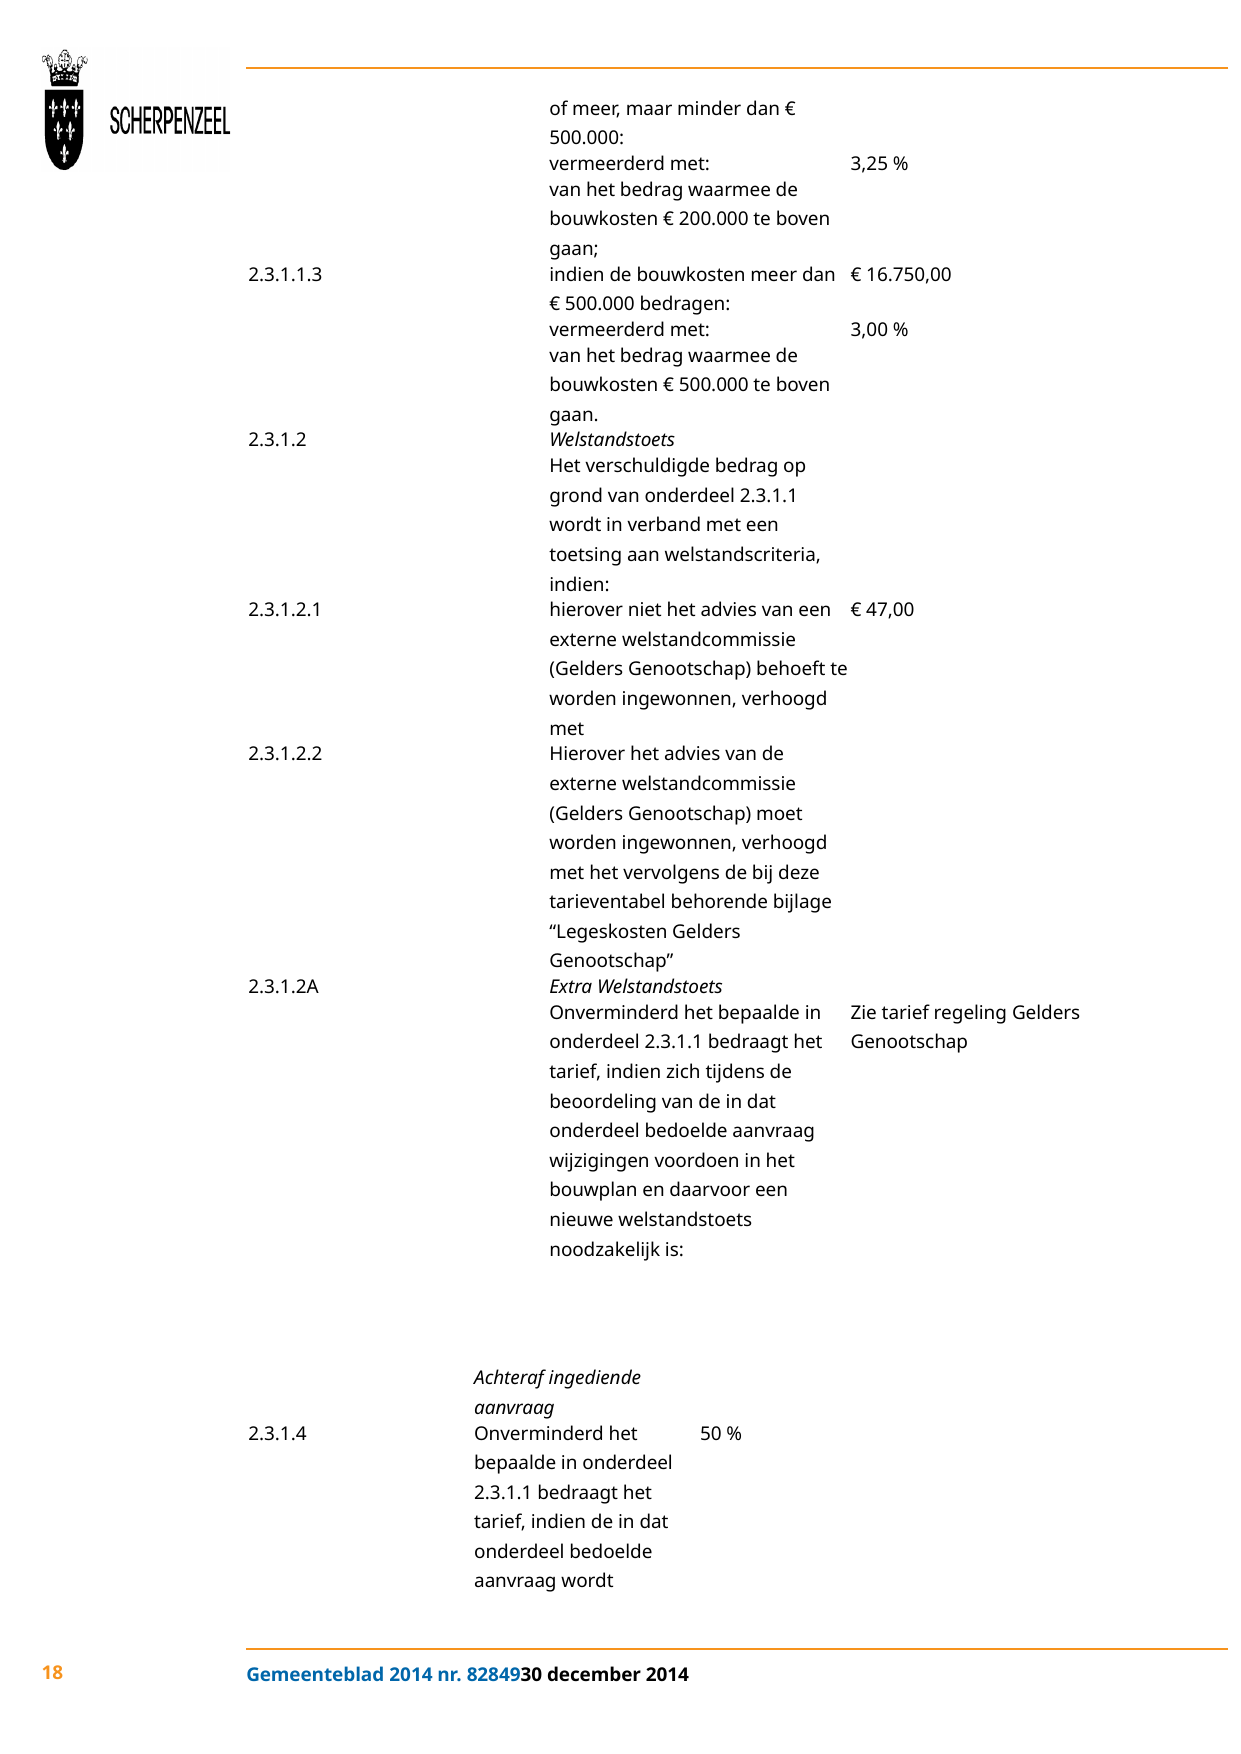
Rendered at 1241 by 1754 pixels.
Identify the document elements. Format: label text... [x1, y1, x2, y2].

table_cell Extra Welstandstoets [549, 973, 850, 999]
table_cell [248, 95, 549, 150]
table_cell 2.3.1.2.1 [248, 596, 549, 741]
table_cell [850, 176, 1152, 261]
table_cell indien de bouwkosten meer dan € 500.000 bedragen: [549, 261, 850, 316]
table_header [248, 1364, 474, 1420]
table_cell Zie tarief regeling Gelders Genootschap [850, 999, 1152, 1261]
table_cell Het verschuldigde bedrag op grond van onderdeel 2.3.1.1 wordt in verband met een toetsing aan welstandscriteria, indien: [549, 453, 850, 596]
table_cell [248, 342, 549, 427]
picture [41, 47, 231, 172]
table_cell Onverminderd het bepaalde in onderdeel 2.3.1.1 bedraagt het tarief, indien zich tijdens de beoordeling van de in dat onderdeel bedoelde aanvraag wijzigingen voordoen in het bouwplan en daarvoor een nieuwe welstandstoets noodzakelijk is: [549, 999, 850, 1261]
table_cell [850, 342, 1152, 427]
table_cell € 47,00 [850, 596, 1152, 741]
table_cell Onverminderd het bepaalde in onderdeel 2.3.1.1 bedraagt het tarief, indien de in dat onderdeel bedoelde aanvraag wordt [474, 1420, 700, 1593]
table_cell [248, 1287, 549, 1313]
table_cell [248, 176, 549, 261]
table_cell [248, 453, 549, 596]
table_cell [850, 1287, 1152, 1313]
table_cell [850, 427, 1152, 452]
table_cell [248, 999, 549, 1261]
table_cell [850, 973, 1152, 999]
table_cell 3,25 % [850, 150, 1152, 176]
table_cell 3,00 % [850, 316, 1152, 342]
table_cell [850, 453, 1152, 596]
table_cell van het bedrag waarmee de bouwkosten € 500.000 te boven gaan. [549, 342, 850, 427]
table_cell hierover niet het advies van een externe welstandcommissie (Gelders Genootschap) behoeft te worden ingewonnen, verhoogd met [549, 596, 850, 741]
table_cell [850, 95, 1152, 150]
table_cell 2.3.1.2.2 [248, 741, 549, 973]
table_header [700, 1364, 926, 1420]
table_cell [850, 1261, 1152, 1287]
table_cell [549, 1261, 850, 1287]
table_cell 2.3.1.1.3 [248, 261, 549, 316]
table_cell 2.3.1.2 [248, 427, 549, 452]
table_cell van het bedrag waarmee de bouwkosten € 200.000 te boven gaan; [549, 176, 850, 261]
table_cell 50 % [700, 1420, 926, 1593]
table_cell 2.3.1.2A [248, 973, 549, 999]
table_cell of meer, maar minder dan € 500.000: [549, 95, 850, 150]
table_cell [549, 1287, 850, 1313]
table_cell [248, 150, 549, 176]
table_cell [248, 316, 549, 342]
table_cell vermeerderd met: [549, 150, 850, 176]
table_cell vermeerderd met: [549, 316, 850, 342]
table_cell € 16.750,00 [850, 261, 1152, 316]
table_header Achteraf ingediende aanvraag [474, 1364, 700, 1420]
table_cell [248, 1261, 549, 1287]
table_cell Hierover het advies van de externe welstandcommissie (Gelders Genootschap) moet worden ingewonnen, verhoogd met het vervolgens de bij deze tarieventabel behorende bijlage “Legeskosten Gelders Genootschap” [549, 741, 850, 973]
table_cell Welstandstoets [549, 427, 850, 452]
table_cell 2.3.1.4 [248, 1420, 474, 1593]
table_cell [850, 741, 1152, 973]
